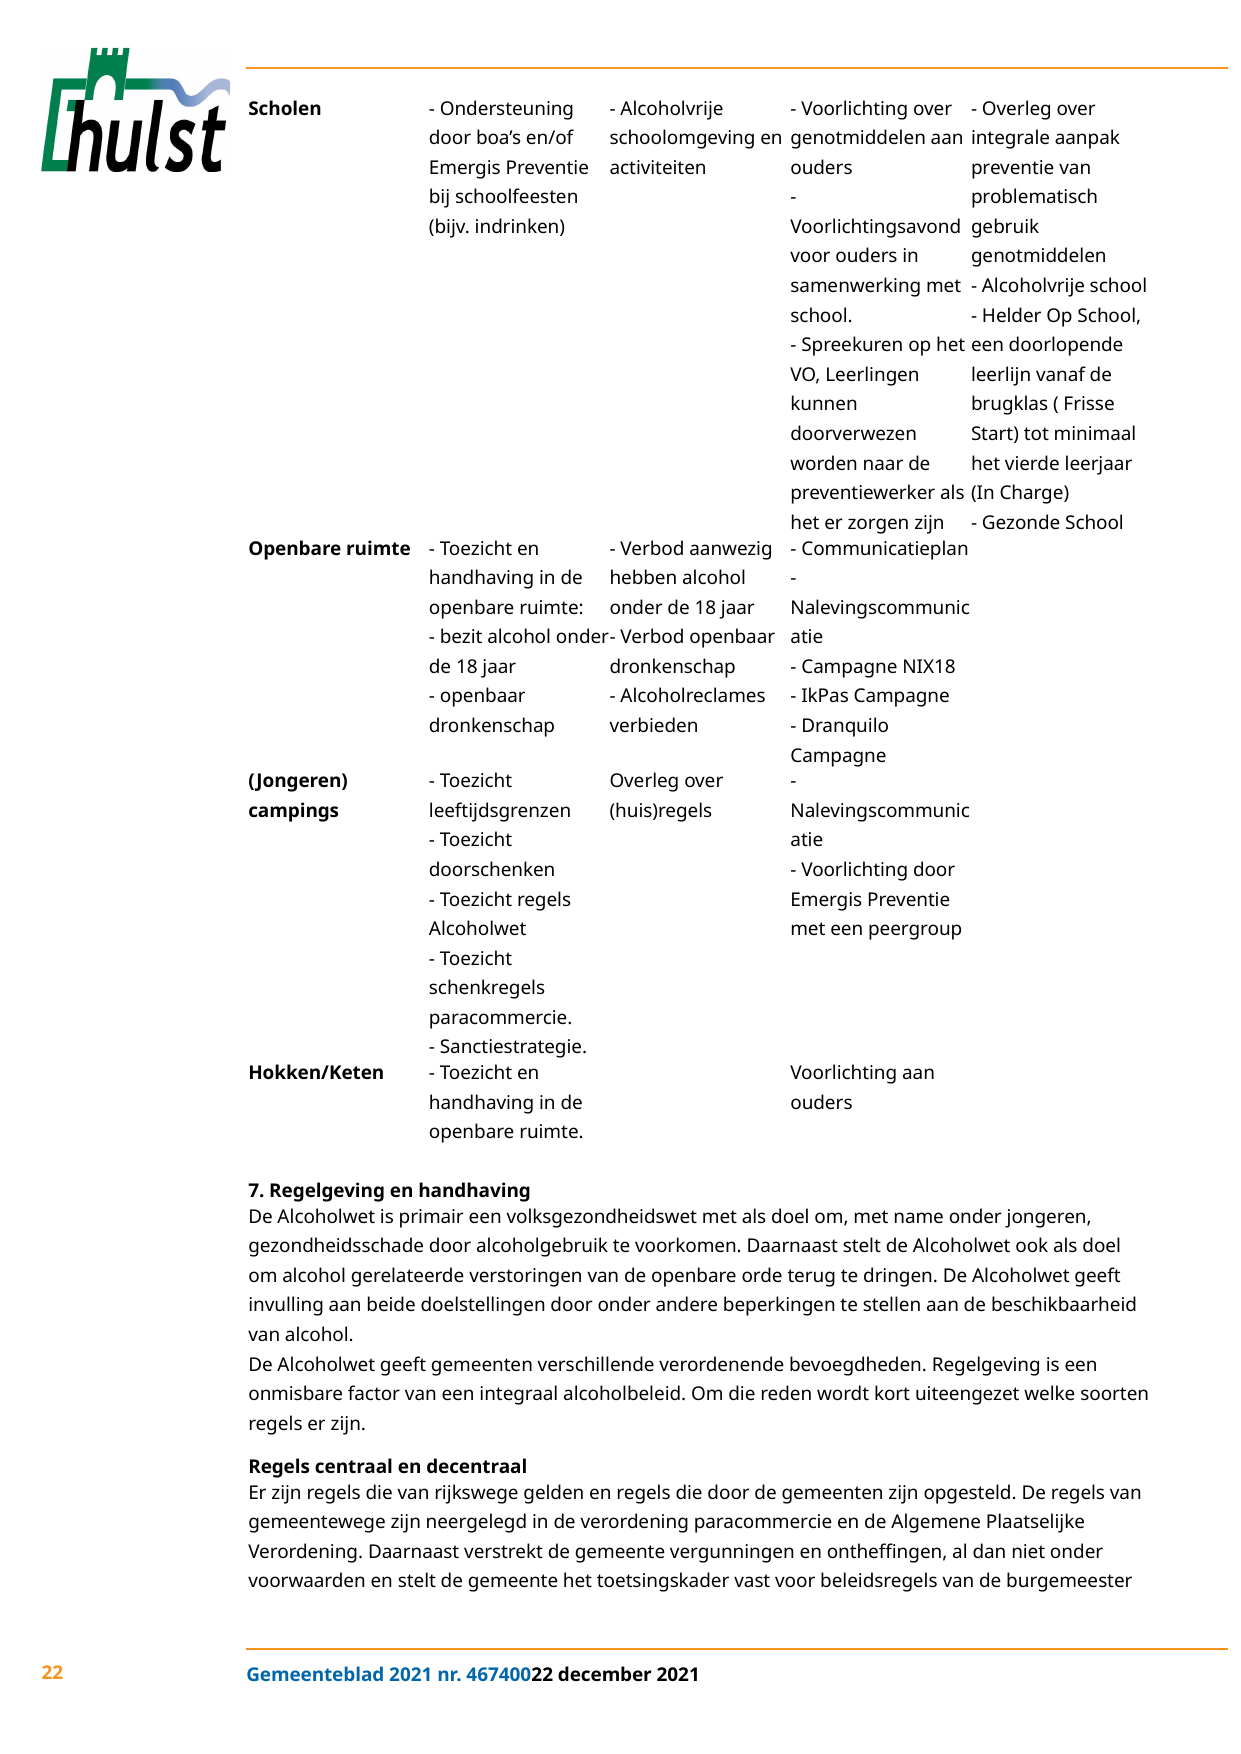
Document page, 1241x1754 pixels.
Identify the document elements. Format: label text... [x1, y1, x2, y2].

table_cell - Voorlichting over genotmiddelen aan ouders - Voorlichtingsavond voor ouders in samenwerking met school. - Spreekuren op het VO, Leerlingen kunnen doorverwezen worden naar de preventiewerker als het er zorgen zijn [790, 95, 971, 535]
table_cell - Alcoholvrije schoolomgeving en activiteiten [609, 95, 790, 535]
table_cell - Communicatieplan - Nalevingscommunicatie - Campagne NIX18 - IkPas Campagne - Dranquilo Campagne [790, 535, 971, 767]
text Er zijn regels die van rijkswege gelden en regels die door de gemeenten zijn opgesteld. De regels van gemeentewege zijn neergelegd in de verordening paracommercie en de Algemene Plaatselijke Verordening. Daarnaast verstrekt de gemeente vergunningen en ontheffingen, al dan niet onder voorwaarden en stelt de gemeente het toetsingskader vast voor beleidsregels van de burgemeester [248, 1479, 1152, 1593]
text 7. Regelgeving en handhaving [248, 1177, 1152, 1203]
table_cell - Toezicht en handhaving in de openbare ruimte: - bezit alcohol onder de 18 jaar - openbaar dronkenschap [429, 535, 609, 767]
table_cell Scholen [248, 95, 429, 535]
table_cell - Verbod aanwezig hebben alcohol onder de 18 jaar - Verbod openbaar dronkenschap - Alcoholreclames verbieden [609, 535, 790, 767]
text Regels centraal en decentraal [248, 1453, 1152, 1479]
table_cell Hokken/Keten [248, 1060, 429, 1144]
table_cell Voorlichting aan ouders [790, 1060, 971, 1144]
table_cell Openbare ruimte [248, 535, 429, 767]
picture [41, 47, 231, 172]
table_cell - Toezicht en handhaving in de openbare ruimte. [429, 1060, 609, 1144]
table_cell - Nalevingscommunicatie - Voorlichting door Emergis Preventie met een peergroup [790, 768, 971, 1059]
table_cell [971, 535, 1152, 767]
table_cell [609, 1060, 790, 1144]
table_cell [971, 1060, 1152, 1144]
table_cell Overleg over (huis)regels [609, 768, 790, 1059]
table_cell (Jongeren) campings [248, 768, 429, 1059]
text De Alcoholwet is primair een volksgezondheidswet met als doel om, met name onder jongeren, gezondheidsschade door alcoholgebruik te voorkomen. Daarnaast stelt de Alcoholwet ook als doel om alcohol gerelateerde verstoringen van de openbare orde terug te dringen. De Alcoholwet geeft invulling aan beide doelstellingen door onder andere beperkingen te stellen aan de beschikbaarheid van alcohol. [248, 1203, 1152, 1347]
table_cell - Ondersteuning door boa’s en/of Emergis Preventie bij schoolfeesten (bijv. indrinken) [429, 95, 609, 535]
table_cell - Toezicht leeftijdsgrenzen - Toezicht doorschenken - Toezicht regels Alcoholwet - Toezicht schenkregels paracommercie. - Sanctiestrategie. [429, 768, 609, 1059]
text De Alcoholwet geeft gemeenten verschillende verordenende bevoegdheden. Regelgeving is een onmisbare factor van een integraal alcoholbeleid. Om die reden wordt kort uiteengezet welke soorten regels er zijn. [248, 1351, 1152, 1436]
table_cell - Overleg over integrale aanpak preventie van problematisch gebruik genotmiddelen - Alcoholvrije school - Helder Op School, een doorlopende leerlijn vanaf de brugklas ( Frisse Start) tot minimaal het vierde leerjaar (In Charge) - Gezonde School [971, 95, 1152, 535]
table_cell [971, 768, 1152, 1059]
